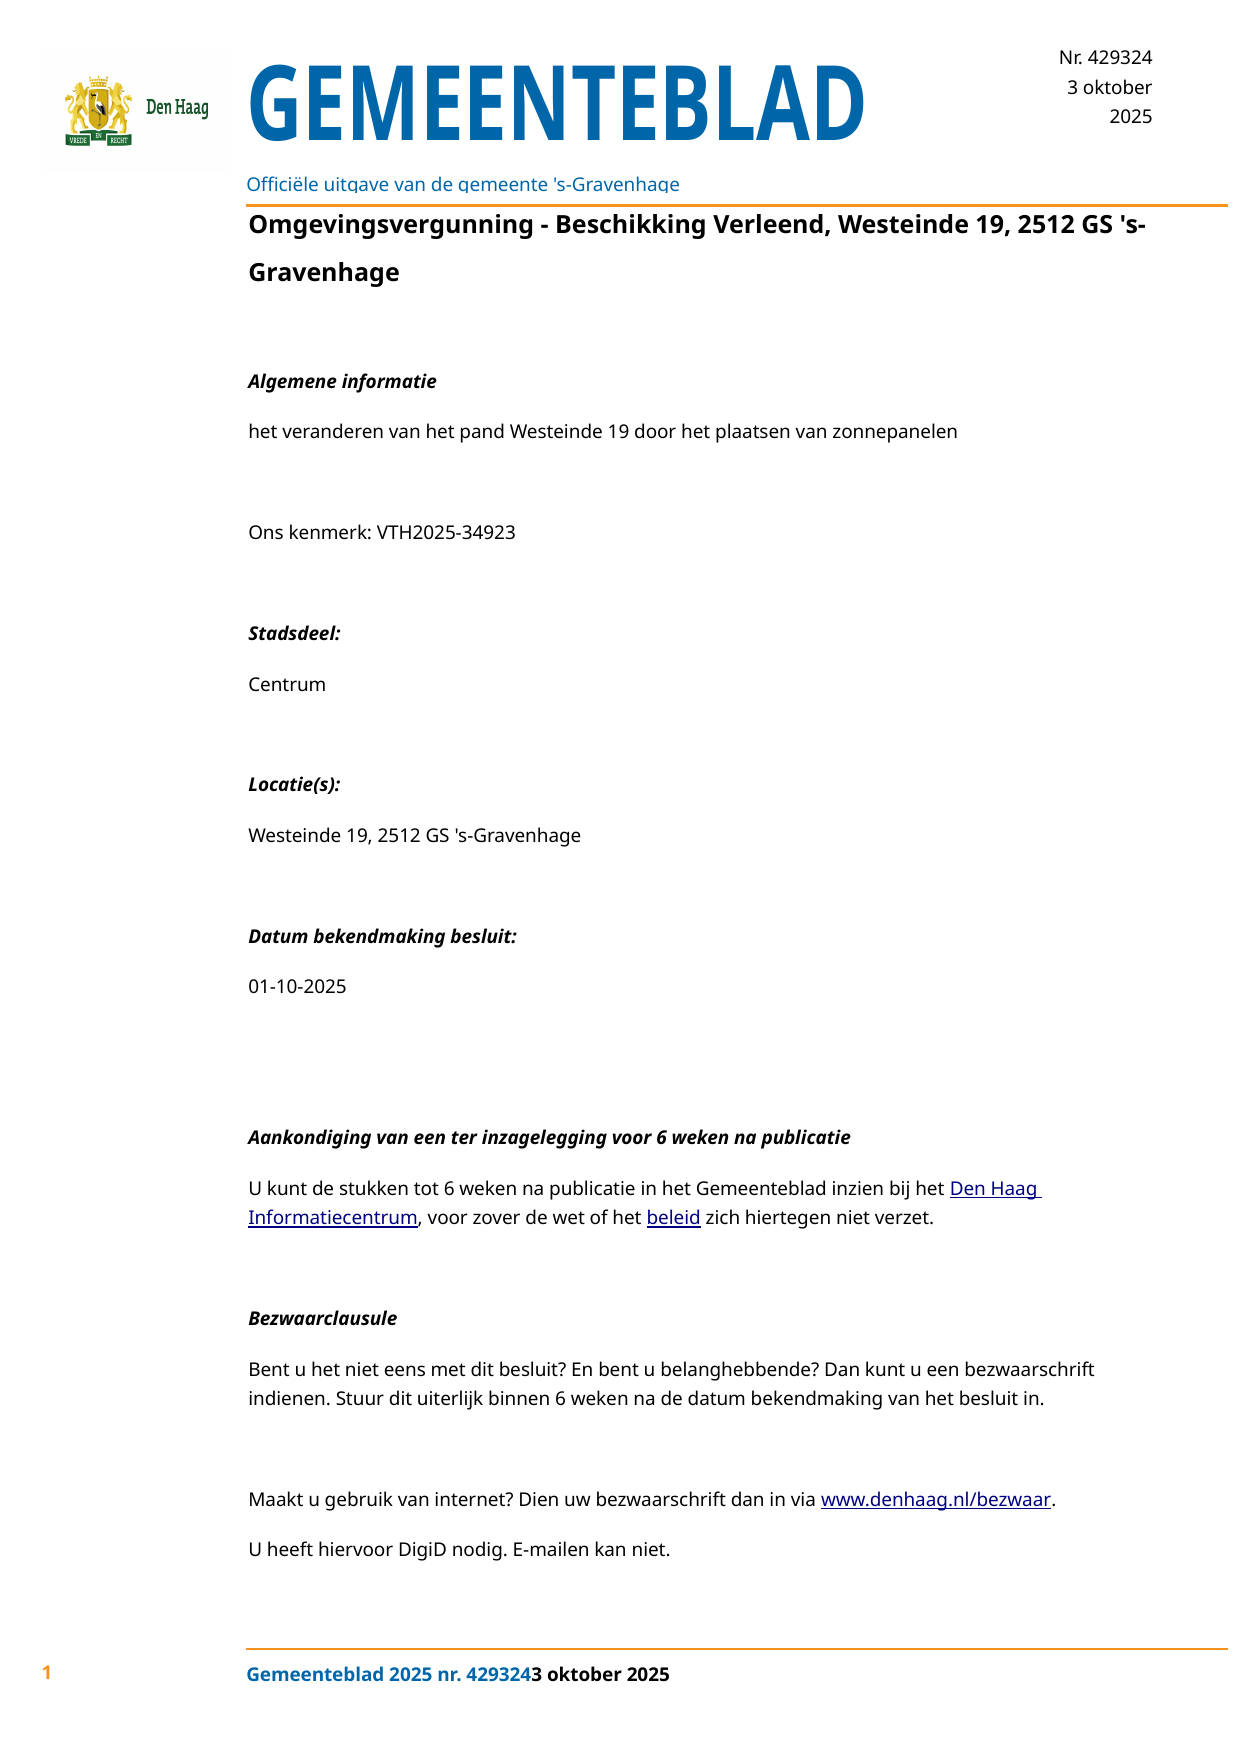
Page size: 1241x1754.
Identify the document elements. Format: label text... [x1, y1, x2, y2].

text het veranderen van het pand Westeinde 19 door het plaatsen van zonnepanelen [248, 419, 1152, 444]
text U kunt de stukken tot 6 weken na publicatie in het Gemeenteblad inzien bij het Den Haag Informatiecentrum, voor zover de wet of het beleid zich hiertegen niet verzet. [248, 1175, 1152, 1230]
text U heeft hiervoor DigiD nodig. E-mailen kan niet. [248, 1537, 1152, 1562]
text Maakt u gebruik van internet? Dien uw bezwaarschrift dan in via www.denhaag.nl/bezwaar. [248, 1486, 1152, 1512]
text Bent u het niet eens met dit besluit? En bent u belanghebbende? Dan kunt u een bezwaarschrift indienen. Stuur dit uiterlijk binnen 6 weken na de datum bekendmaking van het besluit in. [248, 1356, 1152, 1411]
text Omgevingsvergunning - Beschikking Verleend, Westeinde 19, 2512 GS 's-Gravenhage [248, 207, 1152, 288]
text Stadsdeel: [248, 620, 1152, 646]
text 01-10-2025 [248, 973, 1152, 999]
text Locatie(s): [248, 772, 1152, 797]
text Algemene informatie [248, 368, 1152, 394]
text Bezwaarclausule [248, 1305, 1152, 1331]
text Westeinde 19, 2512 GS 's-Gravenhage [248, 822, 1152, 848]
text Centrum [248, 671, 1152, 697]
picture [41, 47, 231, 172]
text Datum bekendmaking besluit: [248, 923, 1152, 949]
text Aankondiging van een ter inzagelegging voor 6 weken na publicatie [248, 1124, 1152, 1150]
text Ons kenmerk: VTH2025-34923 [248, 519, 1152, 545]
